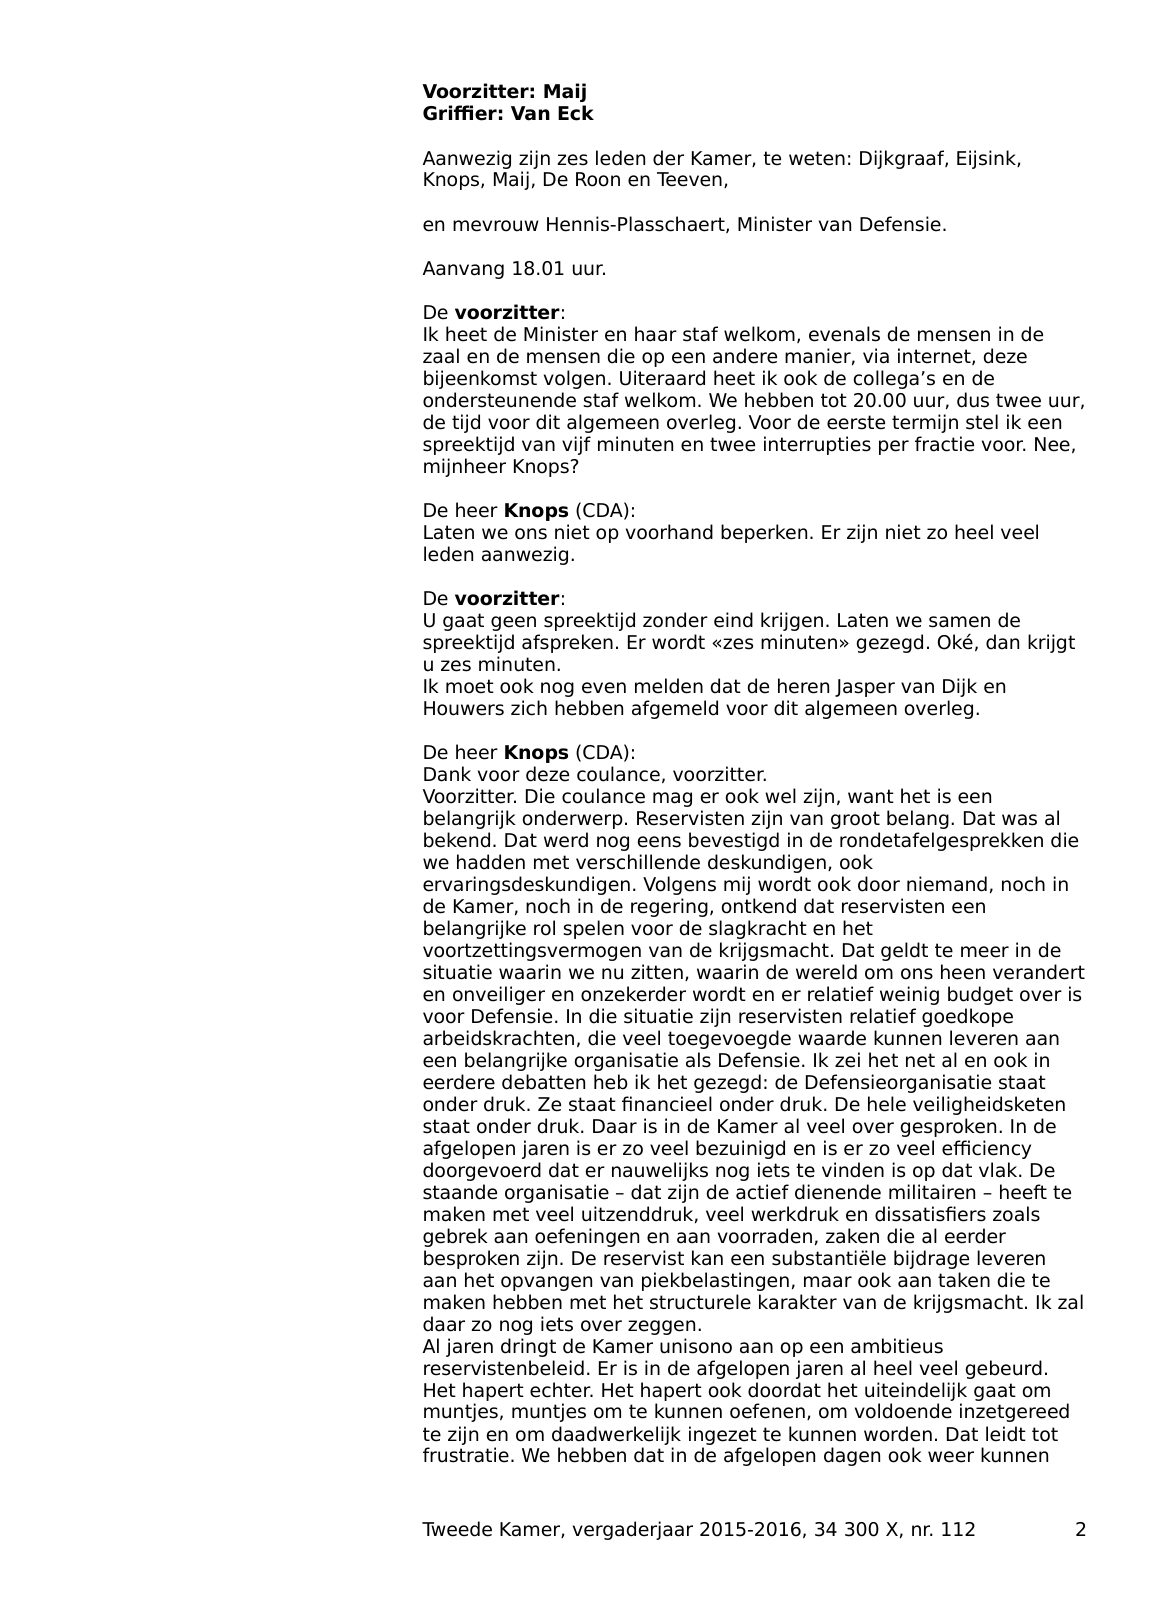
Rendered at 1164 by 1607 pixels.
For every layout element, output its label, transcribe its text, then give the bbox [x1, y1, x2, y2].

text De heer Knops (CDA): [422, 500, 1087, 522]
text Dank voor deze coulance, voorzitter. [422, 764, 1087, 786]
text en mevrouw Hennis-Plasschaert, Minister van Defensie. [422, 213, 1087, 236]
text Voorzitter: Maij [422, 81, 1087, 103]
text Ik moet ook nog even melden dat de heren Jasper van Dijk en Houwers zich hebben afgemeld voor dit algemeen overleg. [422, 676, 1087, 720]
text U gaat geen spreektijd zonder eind krijgen. Laten we samen de spreektijd afspreken. Er wordt «zes minuten» gezegd. Oké, dan krijgt u zes minuten. [422, 610, 1087, 676]
text De heer Knops (CDA): [422, 742, 1087, 764]
text Aanwezig zijn zes leden der Kamer, te weten: Dijkgraaf, Eijsink, Knops, Maij, De Roon en Teeven, [422, 147, 1087, 191]
text Al jaren dringt de Kamer unisono aan op een ambitieus reservistenbeleid. Er is in de afgelopen jaren al heel veel gebeurd. Het hapert echter. Het hapert ook doordat het uiteindelijk gaat om muntjes, muntjes om te kunnen oefenen, om voldoende inzetgereed te zijn en om daadwerkelijk ingezet te kunnen worden. Dat leidt tot frustratie. We hebben dat in de afgelopen dagen ook weer kunnen [422, 1336, 1087, 1467]
text Ik heet de Minister en haar staf welkom, evenals de mensen in de zaal en de mensen die op een andere manier, via internet, deze bijeenkomst volgen. Uiteraard heet ik ook de collega’s en de ondersteunende staf welkom. We hebben tot 20.00 uur, dus twee uur, de tijd voor dit algemeen overleg. Voor de eerste termijn stel ik een spreektijd van vijf minuten en twee interrupties per fractie voor. Nee, mijnheer Knops? [422, 324, 1087, 478]
text De voorzitter: [422, 302, 1087, 324]
text Griffier: Van Eck [422, 103, 1087, 125]
text Voorzitter. Die coulance mag er ook wel zijn, want het is een belangrijk onderwerp. Reservisten zijn van groot belang. Dat was al bekend. Dat werd nog eens bevestigd in de rondetafelgesprekken die we hadden met verschillende deskundigen, ook ervaringsdeskundigen. Volgens mij wordt ook door niemand, noch in de Kamer, noch in de regering, ontkend dat reservisten een belangrijke rol spelen voor de slagkracht en het voortzettingsvermogen van de krijgsmacht. Dat geldt te meer in de situatie waarin we nu zitten, waarin de wereld om ons heen verandert en onveiliger en onzekerder wordt en er relatief weinig budget over is voor Defensie. In die situatie zijn reservisten relatief goedkope arbeidskrachten, die veel toegevoegde waarde kunnen leveren aan een belangrijke organisatie als Defensie. Ik zei het net al en ook in eerdere debatten heb ik het gezegd: de Defensieorganisatie staat onder druk. Ze staat financieel onder druk. De hele veiligheidsketen staat onder druk. Daar is in de Kamer al veel over gesproken. In de afgelopen jaren is er zo veel bezuinigd en is er zo veel efficiency doorgevoerd dat er nauwelijks nog iets te vinden is op dat vlak. De staande organisatie – dat zijn de actief dienende militairen – heeft te maken met veel uitzenddruk, veel werkdruk en dissatisfiers zoals gebrek aan oefeningen en aan voorraden, zaken die al eerder besproken zijn. De reservist kan een substantiële bijdrage leveren aan het opvangen van piekbelastingen, maar ook aan taken die te maken hebben met het structurele karakter van de krijgsmacht. Ik zal daar zo nog iets over zeggen. [422, 786, 1087, 1336]
text Aanvang 18.01 uur. [422, 258, 1087, 280]
text De voorzitter: [422, 588, 1087, 610]
text Laten we ons niet op voorhand beperken. Er zijn niet zo heel veel leden aanwezig. [422, 522, 1087, 566]
